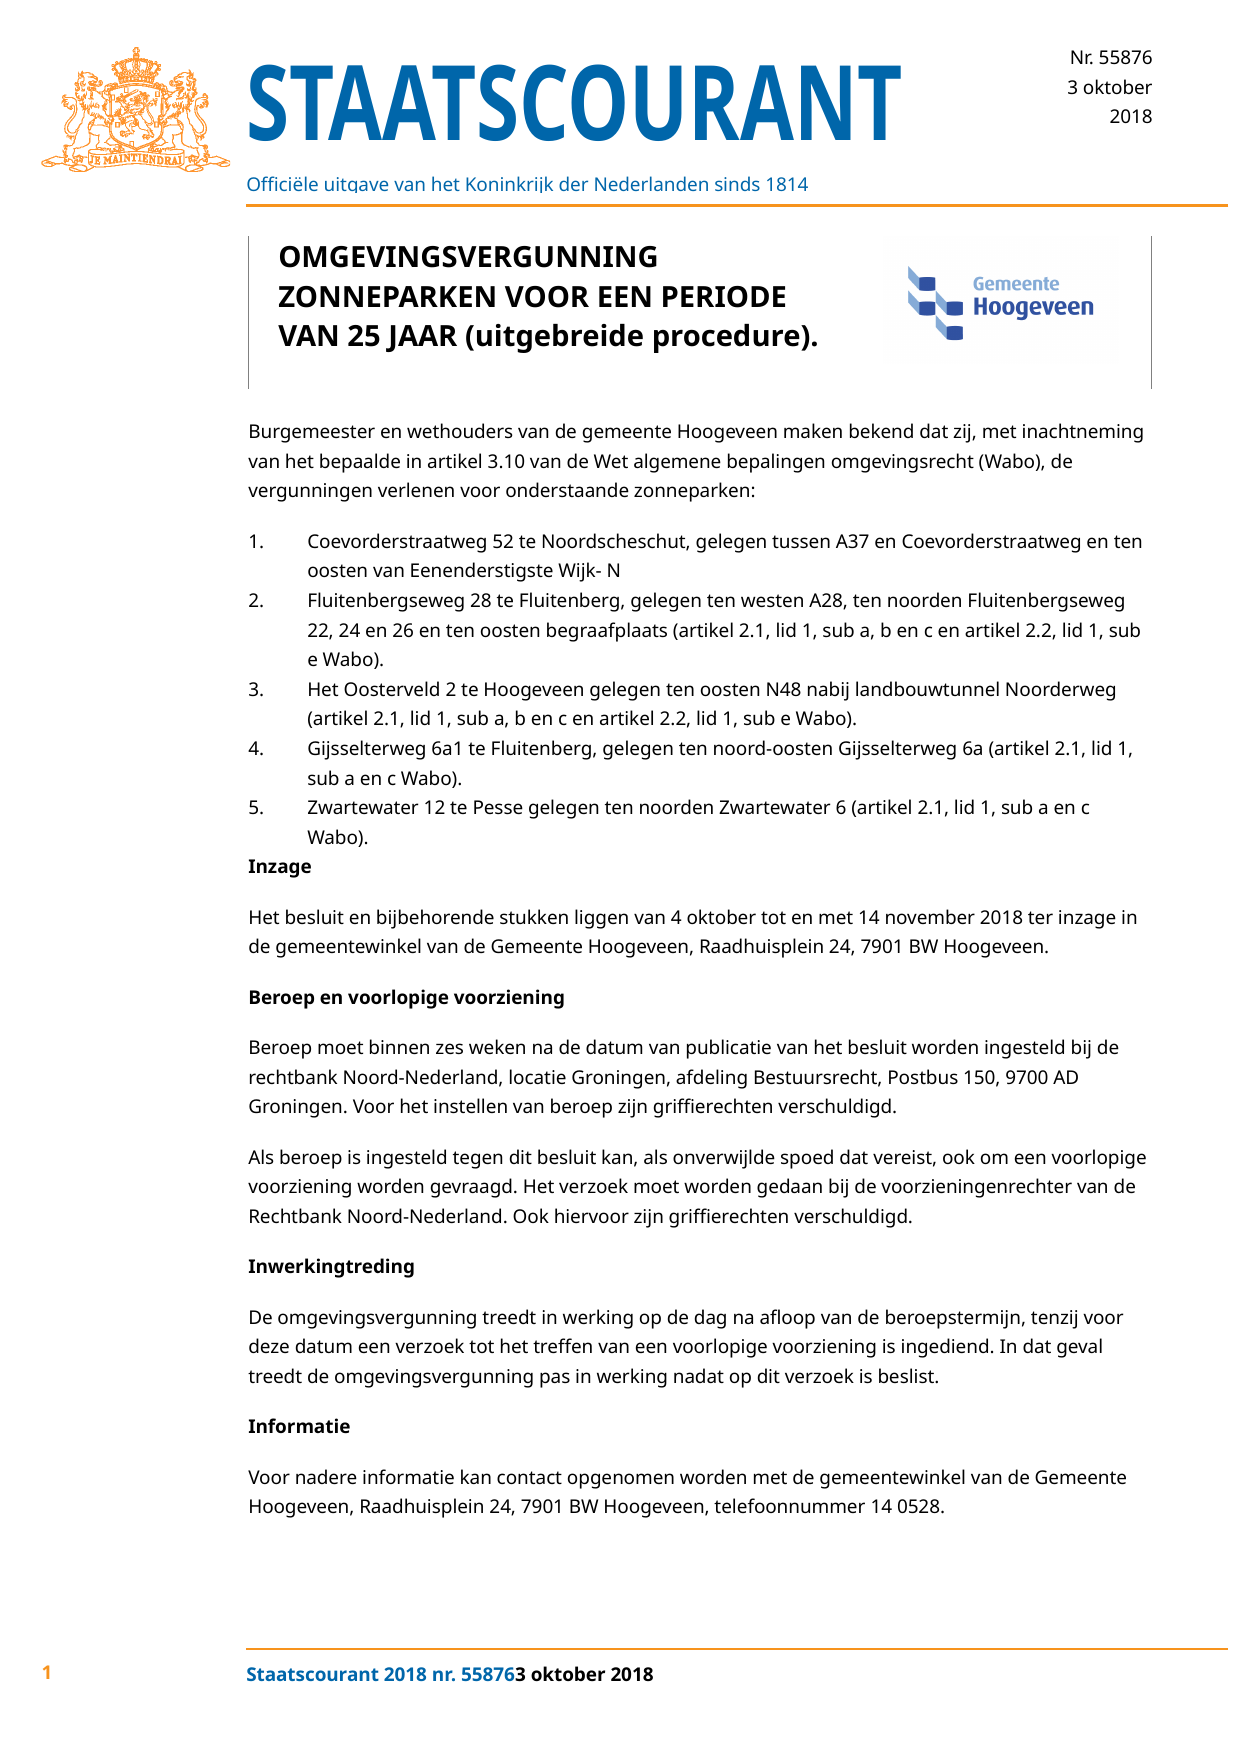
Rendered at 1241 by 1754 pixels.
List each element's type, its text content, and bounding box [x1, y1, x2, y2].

table_header [850, 236, 1151, 389]
text Beroep moet binnen zes weken na de datum van publicatie van het besluit worden ingesteld bij de rechtbank Noord-Nederland, locatie Groningen, afdeling Bestuursrecht, Postbus 150, 9700 AD Groningen. Voor het instellen van beroep zijn griffierechten verschuldigd. [248, 1034, 1152, 1119]
text Voor nadere informatie kan contact opgenomen worden met de gemeentewinkel van de Gemeente Hoogeveen, Raadhuisplein 24, 7901 BW Hoogeveen, telefoonnummer 14 0528. [248, 1464, 1152, 1519]
list Fluitenbergseweg 28 te Fluitenberg, gelegen ten westen A28, ten noorden Fluitenbergseweg 22, 24 en 26 en ten oosten begraafplaats (artikel 2.1, lid 1, sub a, b en c en artikel 2.2, lid 1, sub e Wabo). [248, 587, 1152, 672]
list Coevorderstraatweg 52 te Noordscheschut, gelegen tussen A37 en Coevorderstraatweg en ten oosten van Eenenderstigste Wijk- N [248, 528, 1152, 583]
text Burgemeester en wethouders van de gemeente Hoogeveen maken bekend dat zij, met inachtneming van het bepaalde in artikel 3.10 van de Wet algemene bepalingen omgevingsrecht (Wabo), de vergunningen verlenen voor onderstaande zonneparken: [248, 418, 1152, 503]
list Gijsselterweg 6a1 te Fluitenberg, gelegen ten noord-oosten Gijsselterweg 6a (artikel 2.1, lid 1, sub a en c Wabo). [248, 735, 1152, 790]
text De omgevingsvergunning treedt in werking op de dag na afloop van de beroepstermijn, tenzij voor deze datum een verzoek tot het treffen van een voorlopige voorziening is ingediend. In dat geval treedt de omgevingsvergunning pas in werking nadat op dit verzoek is beslist. [248, 1304, 1152, 1389]
picture [882, 236, 1119, 364]
text Het besluit en bijbehorende stukken liggen van 4 oktober tot en met 14 november 2018 ter inzage in de gemeentewinkel van de Gemeente Hoogeveen, Raadhuisplein 24, 7901 BW Hoogeveen. [248, 904, 1152, 959]
table_header OMGEVINGSVERGUNNING ZONNEPARKEN VOOR EEN PERIODE VAN 25 JAAR (uitgebreide procedure). [249, 236, 850, 389]
list Zwartewater 12 te Pesse gelegen ten noorden Zwartewater 6 (artikel 2.1, lid 1, sub a en c Wabo). [248, 794, 1152, 849]
text Inwerkingtreding [248, 1253, 1152, 1279]
text Beroep en voorlopige voorziening [248, 984, 1152, 1009]
text Als beroep is ingesteld tegen dit besluit kan, als onverwijlde spoed dat vereist, ook om een voorlopige voorziening worden gevraagd. Het verzoek moet worden gedaan bij de voorzieningenrechter van de Rechtbank Noord-Nederland. Ook hiervoor zijn griffierechten verschuldigd. [248, 1144, 1152, 1229]
text Inzage [248, 853, 1152, 879]
text Informatie [248, 1413, 1152, 1439]
picture [41, 47, 231, 172]
list Het Oosterveld 2 te Hoogeveen gelegen ten oosten N48 nabij landbouwtunnel Noorderweg (artikel 2.1, lid 1, sub a, b en c en artikel 2.2, lid 1, sub e Wabo). [248, 676, 1152, 731]
